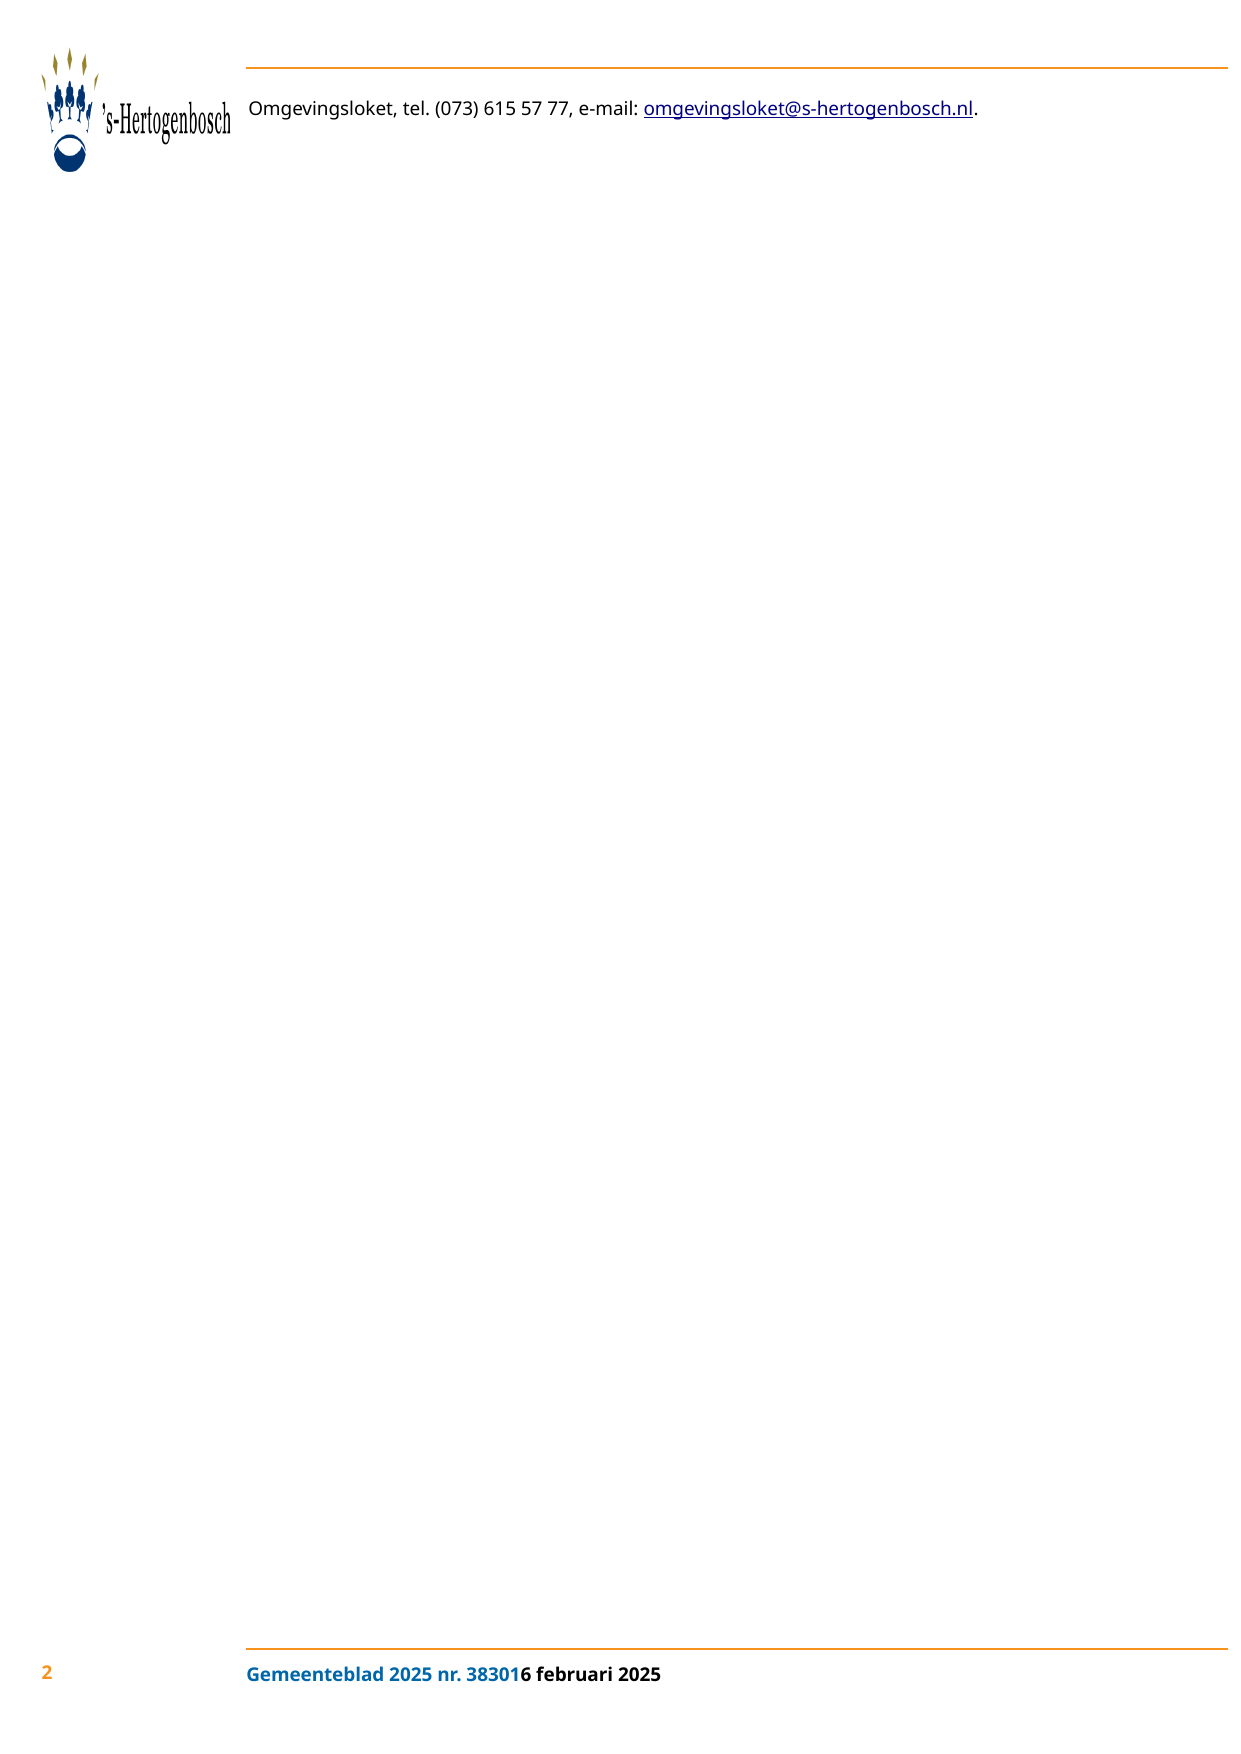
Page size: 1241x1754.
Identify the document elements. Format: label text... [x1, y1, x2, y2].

picture [41, 47, 231, 172]
text Omgevingsloket, tel. (073) 615 57 77, e-mail: omgevingsloket@s-hertogenbosch.nl. [248, 95, 1152, 121]
